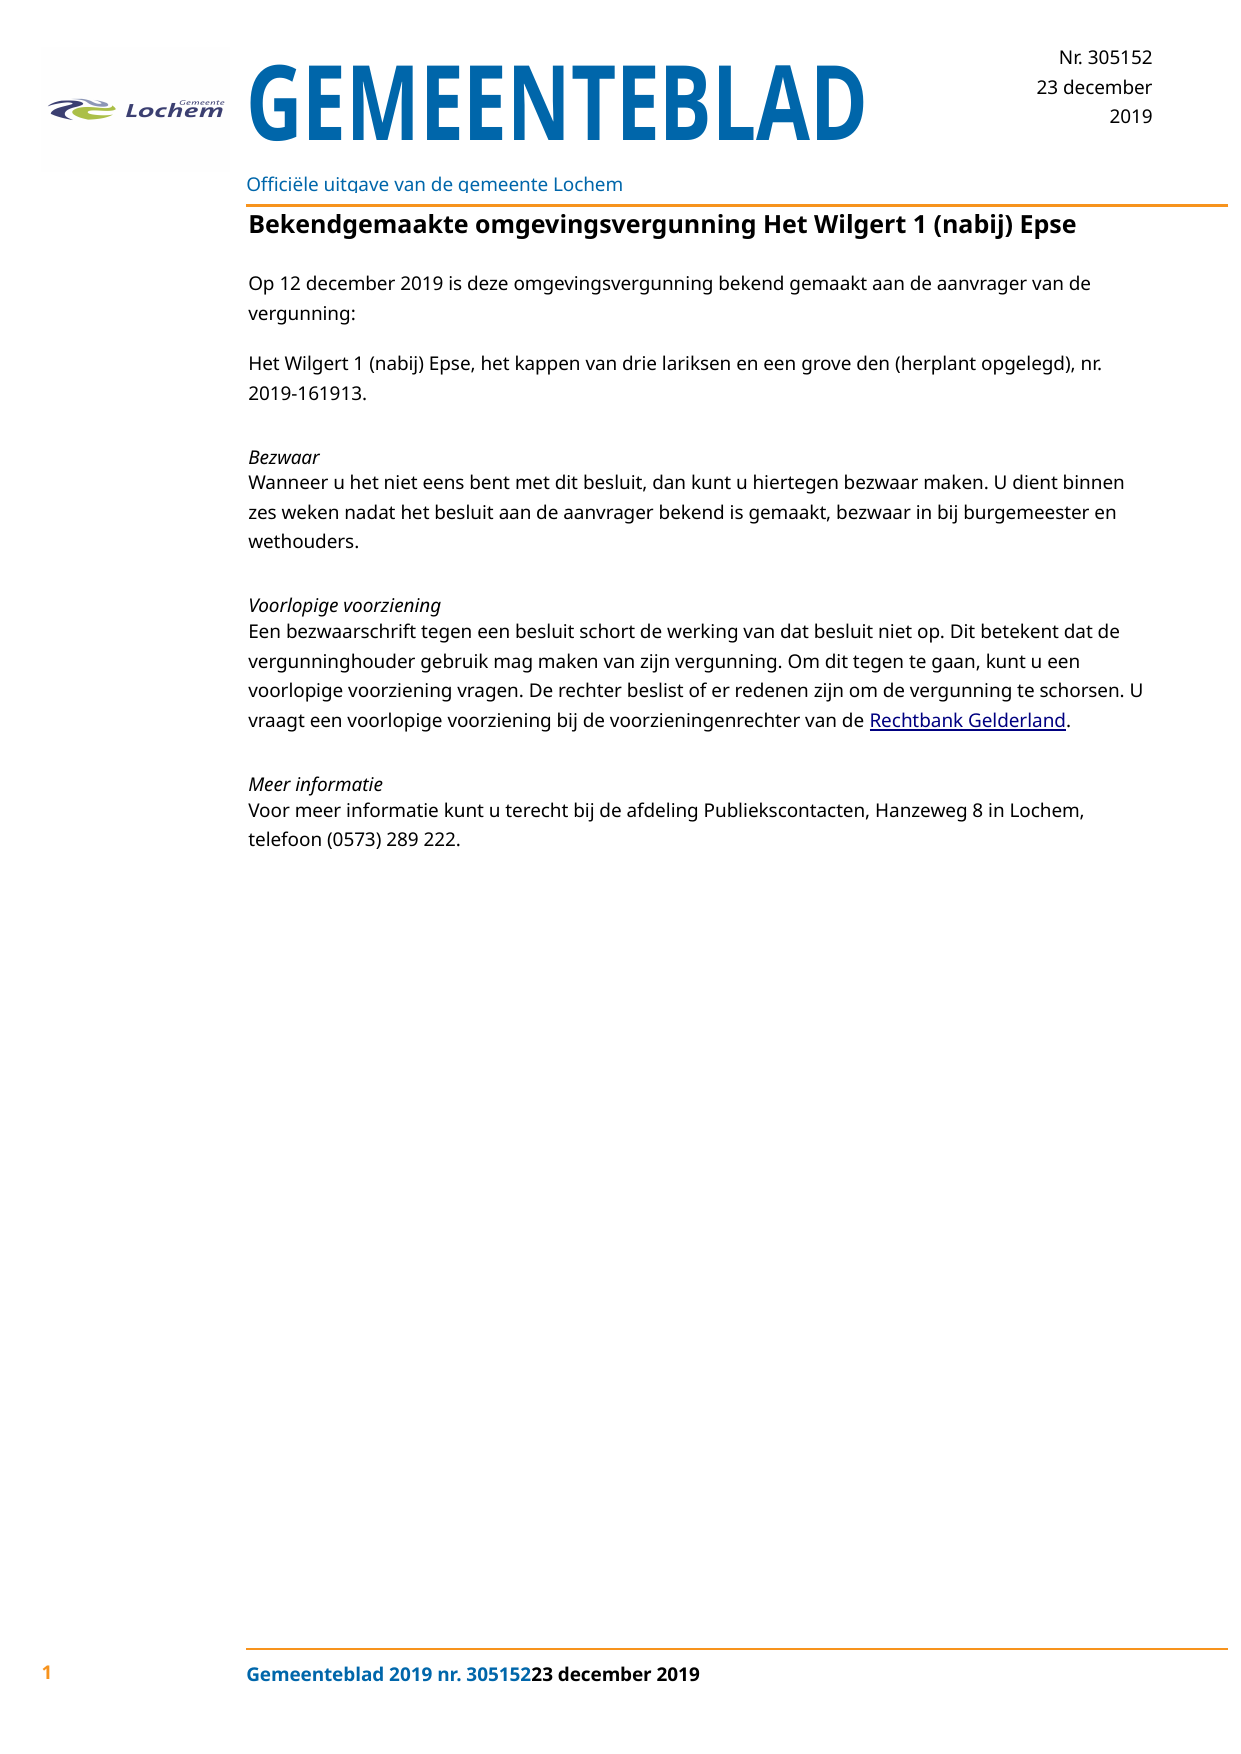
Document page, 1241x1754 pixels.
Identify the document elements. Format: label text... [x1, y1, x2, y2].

text Het Wilgert 1 (nabij) Epse, het kappen van drie lariksen en een grove den (herplant opgelegd), nr. 2019-161913. [248, 350, 1152, 406]
text Voorlopige voorziening [248, 593, 1152, 618]
text Een bezwaarschrift tegen een besluit schort de werking van dat besluit niet op. Dit betekent dat de vergunninghouder gebruik mag maken van zijn vergunning. Om dit tegen te gaan, kunt u een voorlopige voorziening vragen. De rechter beslist of er redenen zijn om de vergunning te schorsen. U vraagt een voorlopige voorziening bij de voorzieningenrechter van de Rechtbank Gelderland. [248, 618, 1152, 733]
picture [41, 47, 231, 172]
text Voor meer informatie kunt u terecht bij de afdeling Publiekscontacten, Hanzeweg 8 in Lochem, telefoon (0573) 289 222. [248, 797, 1152, 852]
text Wanneer u het niet eens bent met dit besluit, dan kunt u hiertegen bezwaar maken. U dient binnen zes weken nadat het besluit aan de aanvrager bekend is gemaakt, bezwaar in bij burgemeester en wethouders. [248, 469, 1152, 554]
text Bezwaar [248, 444, 1152, 469]
text Bekendgemaakte omgevingsvergunning Het Wilgert 1 (nabij) Epse [248, 207, 1152, 241]
text Op 12 december 2019 is deze omgevingsvergunning bekend gemaakt aan de aanvrager van de vergunning: [248, 270, 1152, 326]
text Meer informatie [248, 771, 1152, 797]
